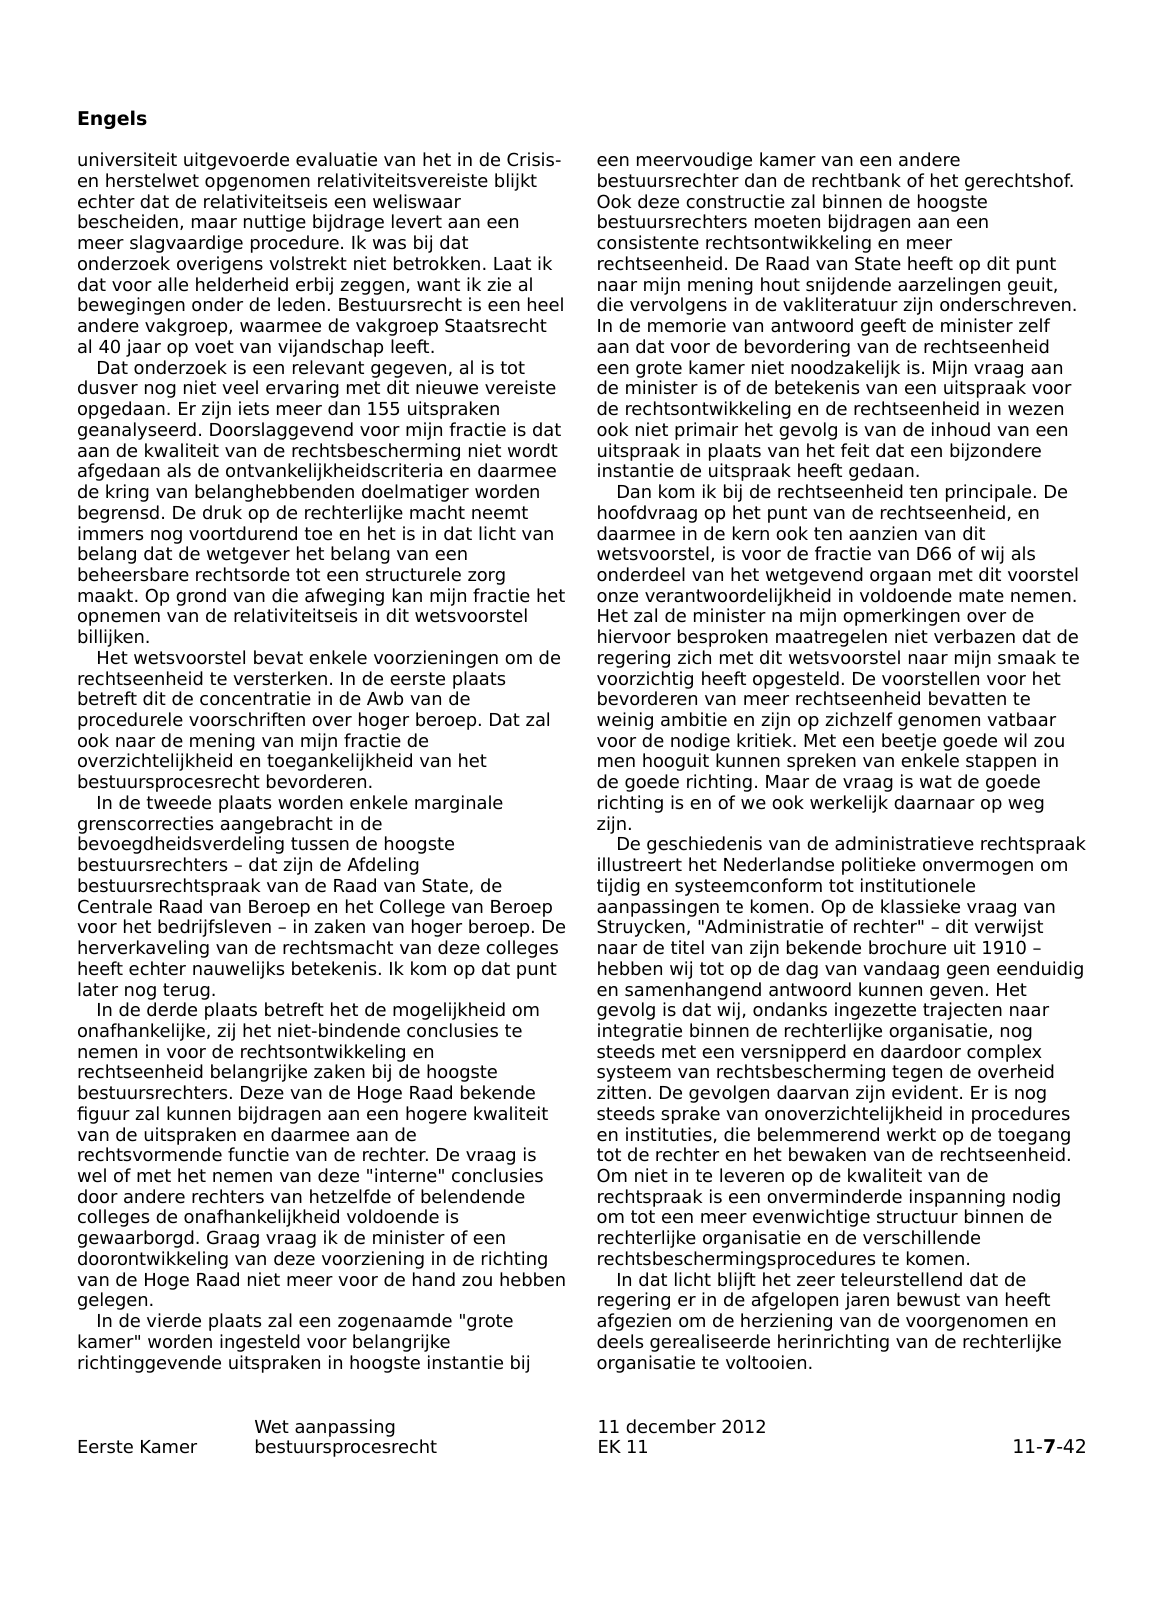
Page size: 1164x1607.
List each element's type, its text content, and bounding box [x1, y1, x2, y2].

text een meervoudige kamer van een andere bestuursrechter dan de rechtbank of het gerechtshof. Ook deze constructie zal binnen de hoogste bestuursrechters moeten bijdragen aan een consistente rechtsontwikkeling en meer rechtseenheid. De Raad van State heeft op dit punt naar mijn mening hout snijdende aarzelingen geuit, die vervolgens in de vakliteratuur zijn onderschreven. In de memorie van antwoord geeft de minister zelf aan dat voor de bevordering van de rechtseenheid een grote kamer niet noodzakelijk is. Mijn vraag aan de minister is of de betekenis van een uitspraak voor de rechtsontwikkeling en de rechtseenheid in wezen ook niet primair het gevolg is van de inhoud van een uitspraak in plaats van het feit dat een bijzondere instantie de uitspraak heeft gedaan. [596, 150, 1087, 482]
text In de derde plaats betreft het de mogelijkheid om onafhankelijke, zij het niet-bindende conclusies te nemen in voor de rechtsontwikkeling en rechtseenheid belangrijke zaken bij de hoogste bestuursrechters. Deze van de Hoge Raad bekende figuur zal kunnen bijdragen aan een hogere kwaliteit van de uitspraken en daarmee aan de rechtsvormende functie van de rechter. De vraag is wel of met het nemen van deze "interne" conclusies door andere rechters van hetzelfde of belendende colleges de onafhankelijkheid voldoende is gewaarborgd. Graag vraag ik de minister of een doorontwikkeling van deze voorziening in de richting van de Hoge Raad niet meer voor de hand zou hebben gelegen. [77, 1000, 567, 1311]
text De geschiedenis van de administratieve rechtspraak illustreert het Nederlandse politieke onvermogen om tijdig en systeemconform tot institutionele aanpassingen te komen. Op de klassieke vraag van Struycken, "Administratie of rechter" – dit verwijst naar de titel van zijn bekende brochure uit 1910 – hebben wij tot op de dag van vandaag geen eenduidig en samenhangend antwoord kunnen geven. Het gevolg is dat wij, ondanks ingezette trajecten naar integratie binnen de rechterlijke organisatie, nog steeds met een versnipperd en daardoor complex systeem van rechtsbescherming tegen de overheid zitten. De gevolgen daarvan zijn evident. Er is nog steeds sprake van onoverzichtelijkheid in procedures en instituties, die belemmerend werkt op de toegang tot de rechter en het bewaken van de rechtseenheid. Om niet in te leveren op de kwaliteit van de rechtspraak is een onverminderde inspanning nodig om tot een meer evenwichtige structuur binnen de rechterlijke organisatie en de verschillende rechtsbeschermingsprocedures te komen. [596, 834, 1087, 1269]
text In dat licht blijft het zeer teleurstellend dat de regering er in de afgelopen jaren bewust van heeft afgezien om de herziening van de voorgenomen en deels gerealiseerde herinrichting van de rechterlijke organisatie te voltooien. [596, 1269, 1087, 1373]
text Dat onderzoek is een relevant gegeven, al is tot dusver nog niet veel ervaring met dit nieuwe vereiste opgedaan. Er zijn iets meer dan 155 uitspraken geanalyseerd. Doorslaggevend voor mijn fractie is dat aan de kwaliteit van de rechtsbescherming niet wordt afgedaan als de ontvankelijkheidscriteria en daarmee de kring van belanghebbenden doelmatiger worden begrensd. De druk op de rechterlijke macht neemt immers nog voortdurend toe en het is in dat licht van belang dat de wetgever het belang van een beheersbare rechtsorde tot een structurele zorg maakt. Op grond van die afweging kan mijn fractie het opnemen van de relativiteitseis in dit wetsvoorstel billijken. [77, 357, 567, 648]
text Het wetsvoorstel bevat enkele voorzieningen om de rechtseenheid te versterken. In de eerste plaats betreft dit de concentratie in de Awb van de procedurele voorschriften over hoger beroep. Dat zal ook naar de mening van mijn fractie de overzichtelijkheid en toegankelijkheid van het bestuursprocesrecht bevorderen. [77, 648, 567, 793]
text Dan kom ik bij de rechtseenheid ten principale. De hoofdvraag op het punt van de rechtseenheid, en daarmee in de kern ook ten aanzien van dit wetsvoorstel, is voor de fractie van D66 of wij als onderdeel van het wetgevend orgaan met dit voorstel onze verantwoordelijkheid in voldoende mate nemen. Het zal de minister na mijn opmerkingen over de hiervoor besproken maatregelen niet verbazen dat de regering zich met dit wetsvoorstel naar mijn smaak te voorzichtig heeft opgesteld. De voorstellen voor het bevorderen van meer rechtseenheid bevatten te weinig ambitie en zijn op zichzelf genomen vatbaar voor de nodige kritiek. Met een beetje goede wil zou men hooguit kunnen spreken van enkele stappen in de goede richting. Maar de vraag is wat de goede richting is en of we ook werkelijk daarnaar op weg zijn. [596, 482, 1087, 834]
text In de vierde plaats zal een zogenaamde "grote kamer" worden ingesteld voor belangrijke richtinggevende uitspraken in hoogste instantie bij [77, 1311, 567, 1373]
text universiteit uitgevoerde evaluatie van het in de Crisis- en herstelwet opgenomen relativiteitsvereiste blijkt echter dat de relativiteitseis een weliswaar bescheiden, maar nuttige bijdrage levert aan een meer slagvaardige procedure. Ik was bij dat onderzoek overigens volstrekt niet betrokken. Laat ik dat voor alle helderheid erbij zeggen, want ik zie al bewegingen onder de leden. Bestuursrecht is een heel andere vakgroep, waarmee de vakgroep Staatsrecht al 40 jaar op voet van vijandschap leeft. [77, 150, 567, 357]
text In de tweede plaats worden enkele marginale grenscorrecties aangebracht in de bevoegdheidsverdeling tussen de hoogste bestuursrechters – dat zijn de Afdeling bestuursrechtspraak van de Raad van State, de Centrale Raad van Beroep en het College van Beroep voor het bedrijfsleven – in zaken van hoger beroep. De herverkaveling van de rechtsmacht van deze colleges heeft echter nauwelijks betekenis. Ik kom op dat punt later nog terug. [77, 793, 567, 1000]
